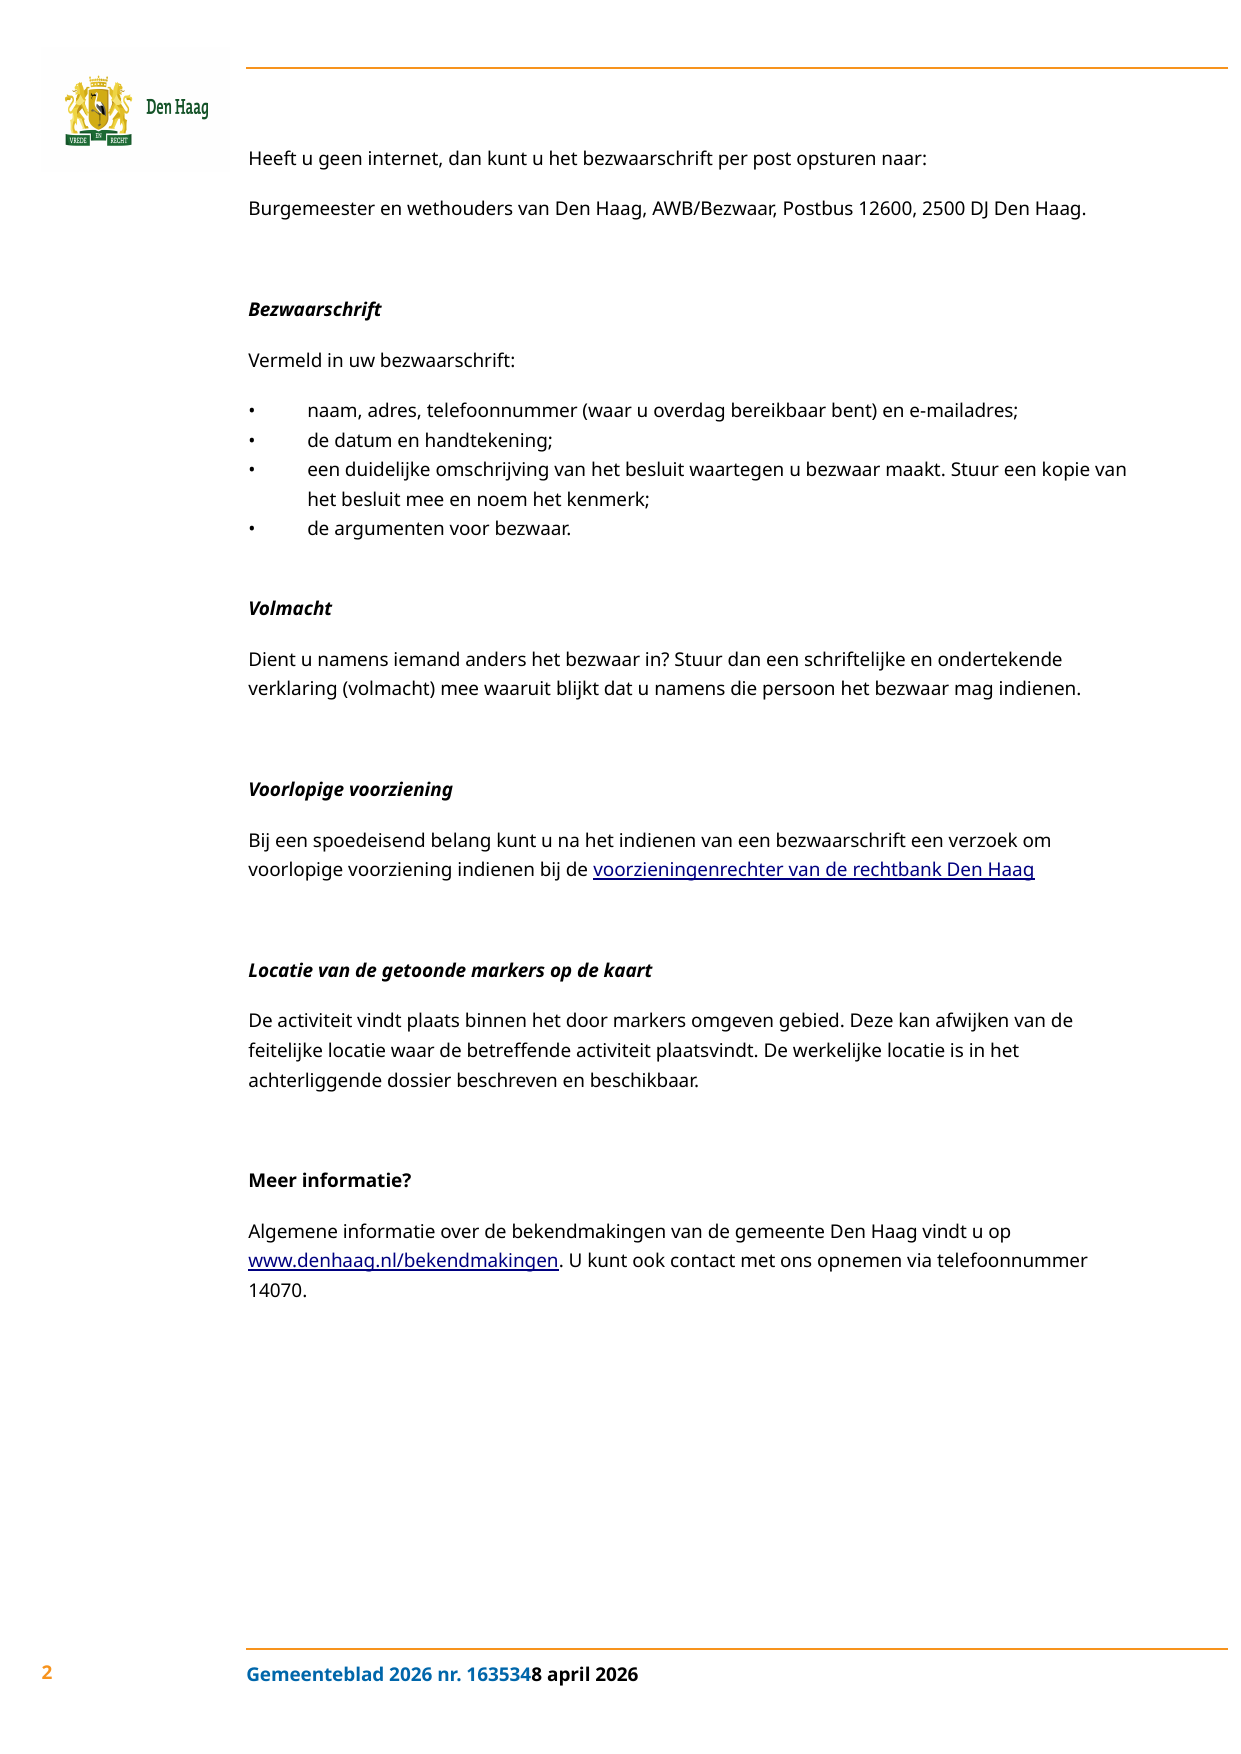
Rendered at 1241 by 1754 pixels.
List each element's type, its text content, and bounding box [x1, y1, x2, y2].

list een duidelijke omschrijving van het besluit waartegen u bezwaar maakt. Stuur een kopie van het besluit mee en noem het kenmerk; [248, 456, 1152, 512]
text Voorlopige voorziening [248, 776, 1152, 802]
text Bij een spoedeisend belang kunt u na het indienen van een bezwaarschrift een verzoek om voorlopige voorziening indienen bij de voorzieningenrechter van de rechtbank Den Haag [248, 827, 1152, 882]
text Volmacht [248, 596, 1152, 621]
text Dient u namens iemand anders het bezwaar in? Stuur dan een schriftelijke en ondertekende verklaring (volmacht) mee waaruit blijkt dat u namens die persoon het bezwaar mag indienen. [248, 646, 1152, 701]
list de datum en handtekening; [248, 427, 1152, 453]
text Algemene informatie over de bekendmakingen van de gemeente Den Haag vindt u op www.denhaag.nl/bekendmakingen. U kunt ook contact met ons opnemen via telefoonnummer 14070. [248, 1218, 1152, 1303]
list de argumenten voor bezwaar. [248, 516, 1152, 541]
list naam, adres, telefoonnummer (waar u overdag bereikbaar bent) en e-mailadres; [248, 397, 1152, 423]
picture [41, 47, 231, 172]
text Burgemeester en wethouders van Den Haag, AWB/Bezwaar, Postbus 12600, 2500 DJ Den Haag. [248, 196, 1152, 221]
text Locatie van de getoonde markers op de kaart [248, 957, 1152, 983]
text De activiteit vindt plaats binnen het door markers omgeven gebied. Deze kan afwijken van de feitelijke locatie waar de betreffende activiteit plaatsvindt. De werkelijke locatie is in het achterliggende dossier beschreven en beschikbaar. [248, 1008, 1152, 1093]
text Meer informatie? [248, 1168, 1152, 1193]
text Heeft u geen internet, dan kunt u het bezwaarschrift per post opsturen naar: [248, 145, 1152, 171]
text Vermeld in uw bezwaarschrift: [248, 347, 1152, 373]
text Bezwaarschrift [248, 296, 1152, 322]
